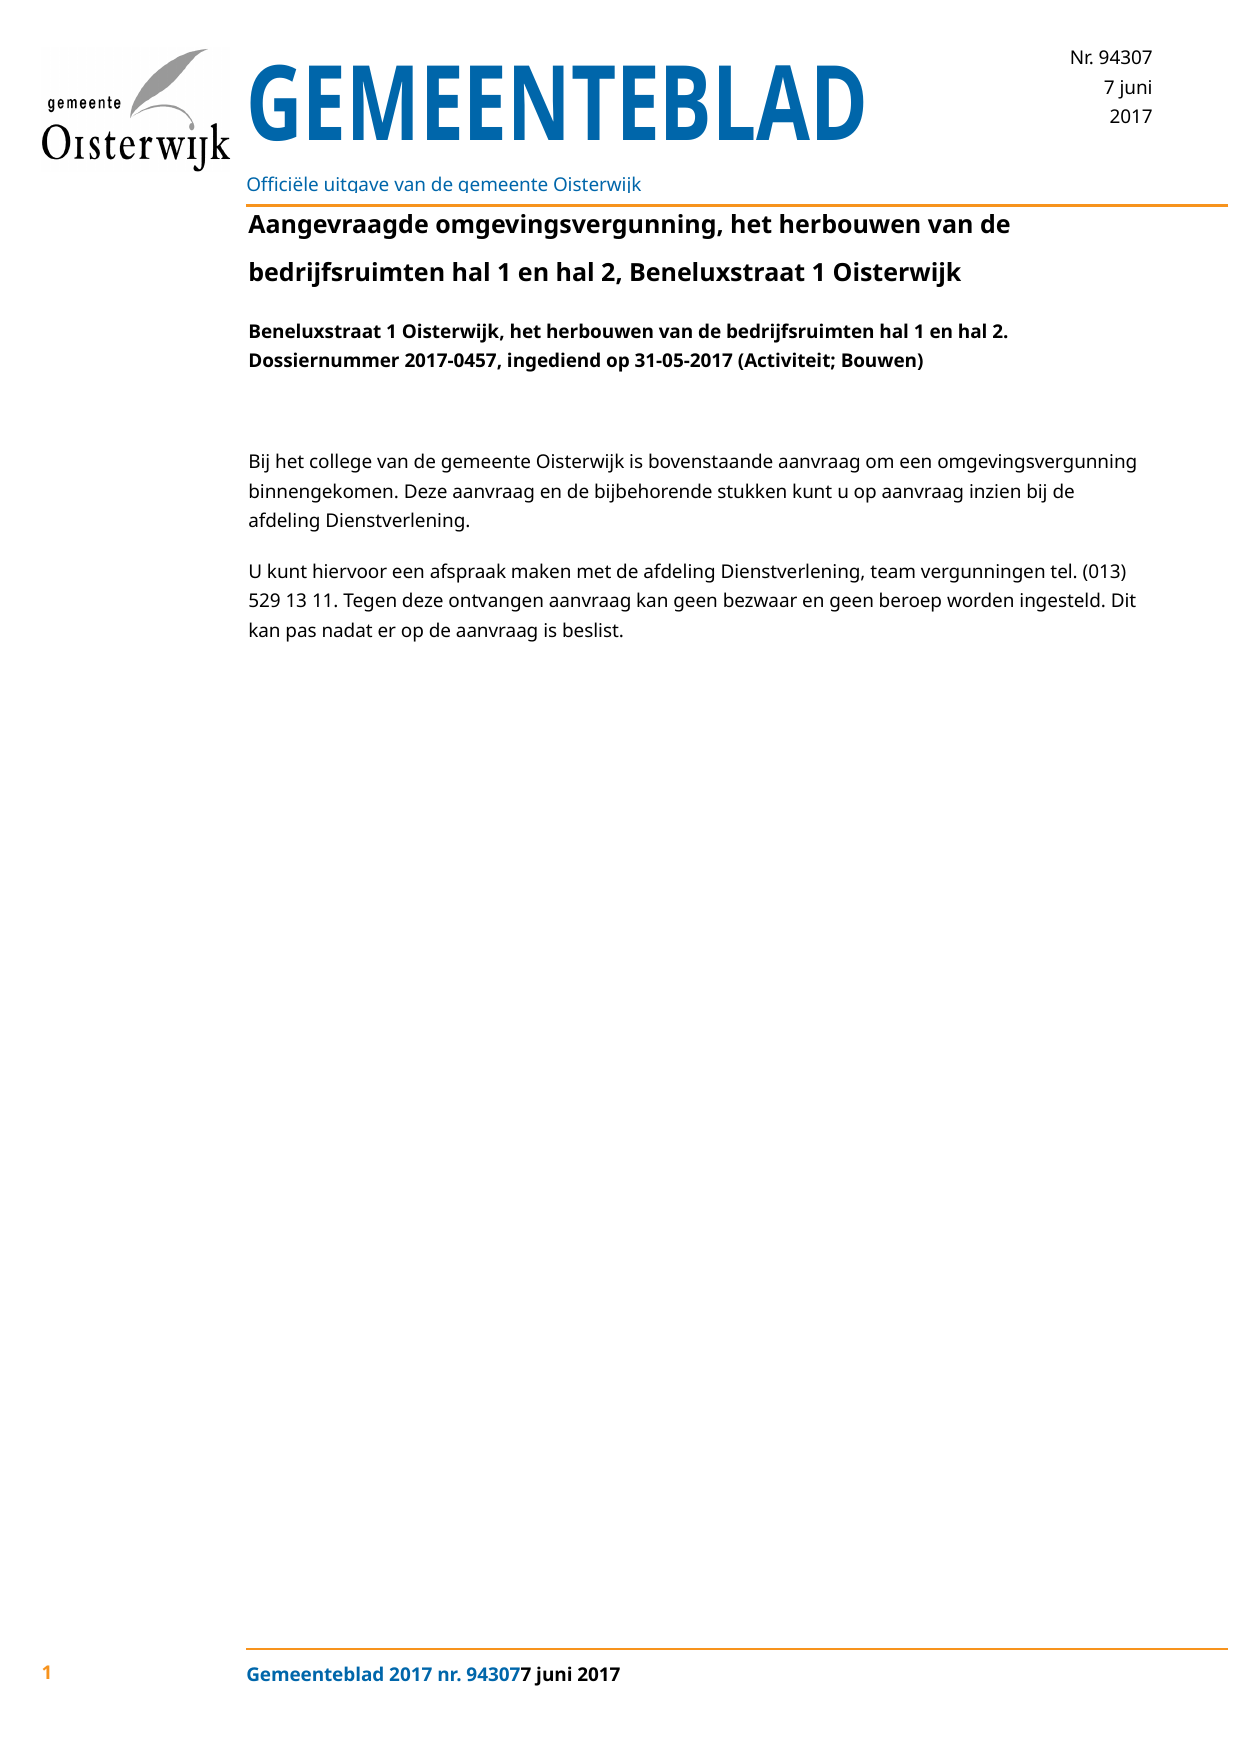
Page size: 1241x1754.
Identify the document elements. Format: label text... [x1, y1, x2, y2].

text U kunt hiervoor een afspraak maken met de afdeling Dienstverlening, team vergunningen tel. (013) 529 13 11. Tegen deze ontvangen aanvraag kan geen bezwaar en geen beroep worden ingesteld. Dit kan pas nadat er op de aanvraag is beslist. [248, 558, 1152, 643]
text Bij het college van de gemeente Oisterwijk is bovenstaande aanvraag om een omgevingsvergunning binnengekomen. Deze aanvraag en de bijbehorende stukken kunt u op aanvraag inzien bij de afdeling Dienstverlening. [248, 448, 1152, 533]
picture [41, 47, 231, 172]
text Aangevraagde omgevingsvergunning, het herbouwen van de bedrijfsruimten hal 1 en hal 2, Beneluxstraat 1 Oisterwijk [248, 207, 1152, 288]
text Beneluxstraat 1 Oisterwijk, het herbouwen van de bedrijfsruimten hal 1 en hal 2. Dossiernummer 2017-0457, ingediend op 31-05-2017 (Activiteit; Bouwen) [248, 318, 1152, 373]
